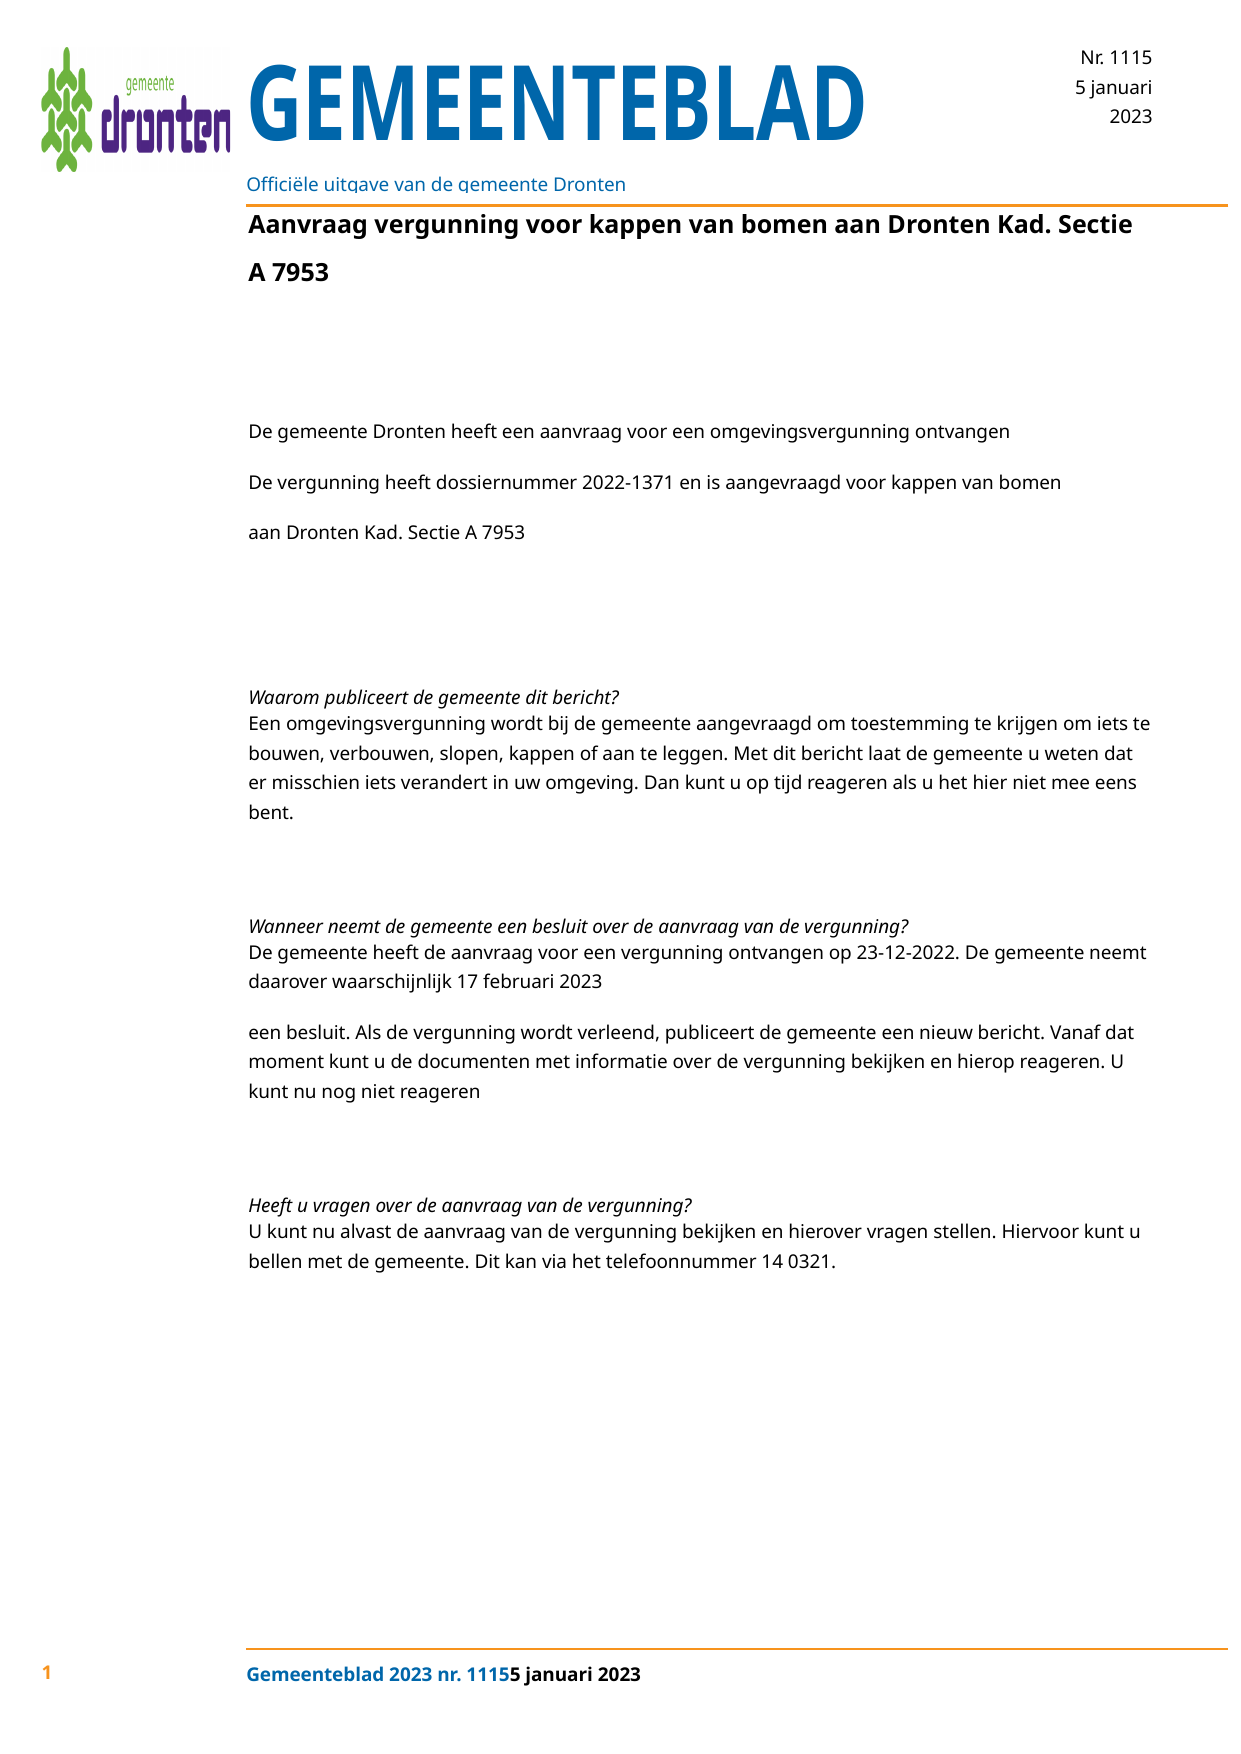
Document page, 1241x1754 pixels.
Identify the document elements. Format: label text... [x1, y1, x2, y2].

text U kunt nu alvast de aanvraag van de vergunning bekijken en hierover vragen stellen. Hiervoor kunt u bellen met de gemeente. Dit kan via het telefoonnummer 14 0321. [248, 1218, 1152, 1273]
text Wanneer neemt de gemeente een besluit over de aanvraag van de vergunning? [248, 913, 1152, 939]
text De gemeente heeft de aanvraag voor een vergunning ontvangen op 23-12-2022. De gemeente neemt daarover waarschijnlijk 17 februari 2023 [248, 939, 1152, 994]
text Aanvraag vergunning voor kappen van bomen aan Dronten Kad. Sectie A 7953 [248, 207, 1152, 288]
text De gemeente Dronten heeft een aanvraag voor een omgevingsvergunning ontvangen [248, 419, 1152, 444]
text een besluit. Als de vergunning wordt verleend, publiceert de gemeente een nieuw bericht. Vanaf dat moment kunt u de documenten met informatie over de vergunning bekijken en hierop reageren. U kunt nu nog niet reageren [248, 1019, 1152, 1104]
text Waarom publiceert de gemeente dit bericht? [248, 684, 1152, 710]
text aan Dronten Kad. Sectie A 7953 [248, 519, 1152, 545]
text De vergunning heeft dossiernummer 2022-1371 en is aangevraagd voor kappen van bomen [248, 469, 1152, 495]
text Een omgevingsvergunning wordt bij de gemeente aangevraagd om toestemming te krijgen om iets te bouwen, verbouwen, slopen, kappen of aan te leggen. Met dit bericht laat de gemeente u weten dat er misschien iets verandert in uw omgeving. Dan kunt u op tijd reageren als u het hier niet mee eens bent. [248, 710, 1152, 824]
text Heeft u vragen over de aanvraag van de vergunning? [248, 1192, 1152, 1218]
picture [41, 47, 231, 172]
